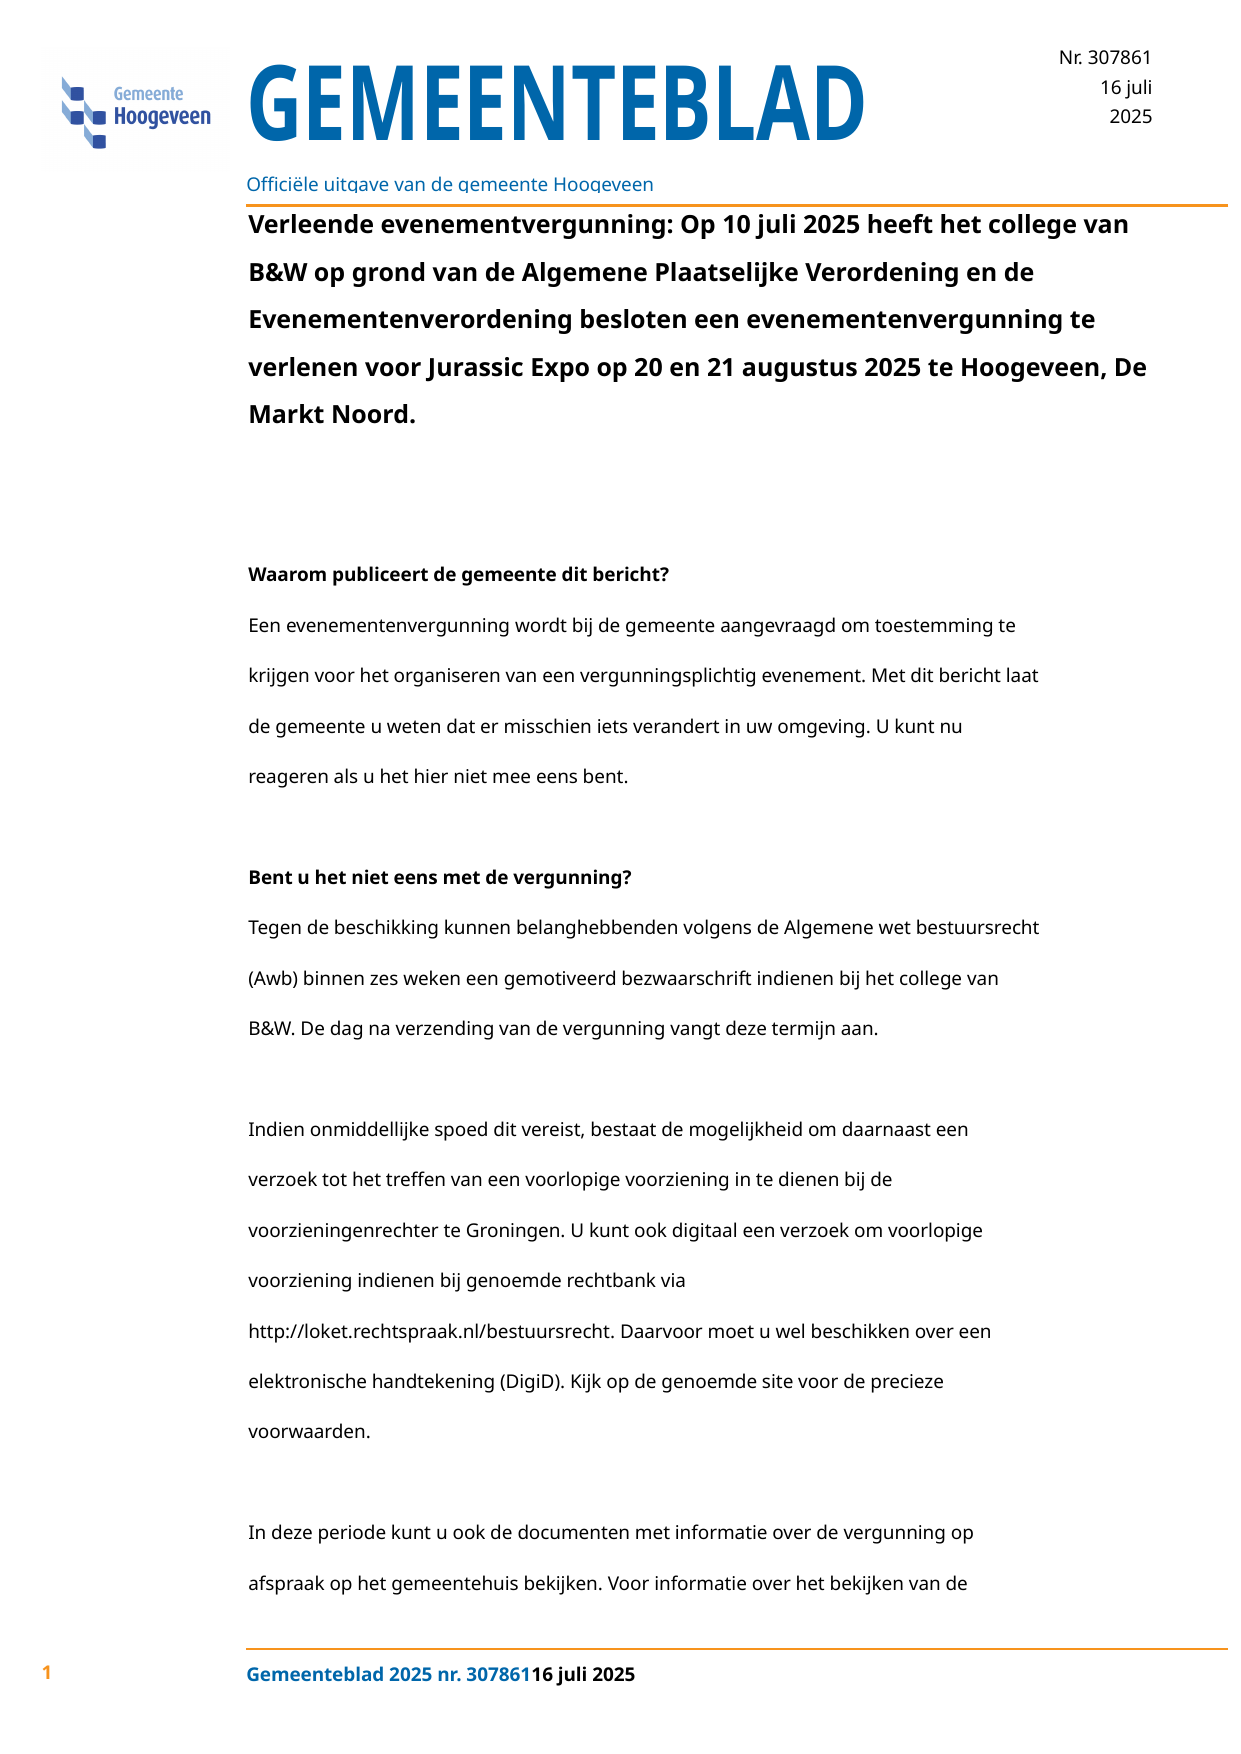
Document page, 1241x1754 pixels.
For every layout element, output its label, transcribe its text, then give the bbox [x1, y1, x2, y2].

text Verleende evenementvergunning: Op 10 juli 2025 heeft het college van B&W op grond van de Algemene Plaatselijke Verordening en de Evenementenverordening besloten een evenementenvergunning te verlenen voor Jurassic Expo op 20 en 21 augustus 2025 te Hoogeveen, De Markt Noord. [248, 207, 1152, 431]
text B&W. De dag na verzending van de vergunning vangt deze termijn aan. [248, 1015, 1152, 1041]
text Een evenementenvergunning wordt bij de gemeente aangevraagd om toestemming te [248, 612, 1152, 638]
text verzoek tot het treffen van een voorlopige voorziening in te dienen bij de [248, 1167, 1152, 1192]
text elektronische handtekening (DigiD). Kijk op de genoemde site voor de precieze [248, 1368, 1152, 1394]
picture [41, 47, 231, 172]
text Bent u het niet eens met de vergunning? [248, 864, 1152, 890]
text voorziening indienen bij genoemde rechtbank via [248, 1267, 1152, 1293]
text (Awb) binnen zes weken een gemotiveerd bezwaarschrift indienen bij het college van [248, 965, 1152, 991]
text http://loket.rechtspraak.nl/bestuursrecht. Daarvoor moet u wel beschikken over een [248, 1318, 1152, 1343]
text afspraak op het gemeentehuis bekijken. Voor informatie over het bekijken van de [248, 1570, 1152, 1596]
text de gemeente u weten dat er misschien iets verandert in uw omgeving. U kunt nu [248, 713, 1152, 738]
text Indien onmiddellijke spoed dit vereist, bestaat de mogelijkheid om daarnaast een [248, 1116, 1152, 1142]
text krijgen voor het organiseren van een vergunningsplichtig evenement. Met dit bericht laat [248, 662, 1152, 688]
text In deze periode kunt u ook de documenten met informatie over de vergunning op [248, 1519, 1152, 1545]
text Waarom publiceert de gemeente dit bericht? [248, 562, 1152, 587]
text Tegen de beschikking kunnen belanghebbenden volgens de Algemene wet bestuursrecht [248, 914, 1152, 940]
text reageren als u het hier niet mee eens bent. [248, 763, 1152, 789]
text voorwaarden. [248, 1419, 1152, 1444]
text voorzieningenrechter te Groningen. U kunt ook digitaal een verzoek om voorlopige [248, 1217, 1152, 1243]
